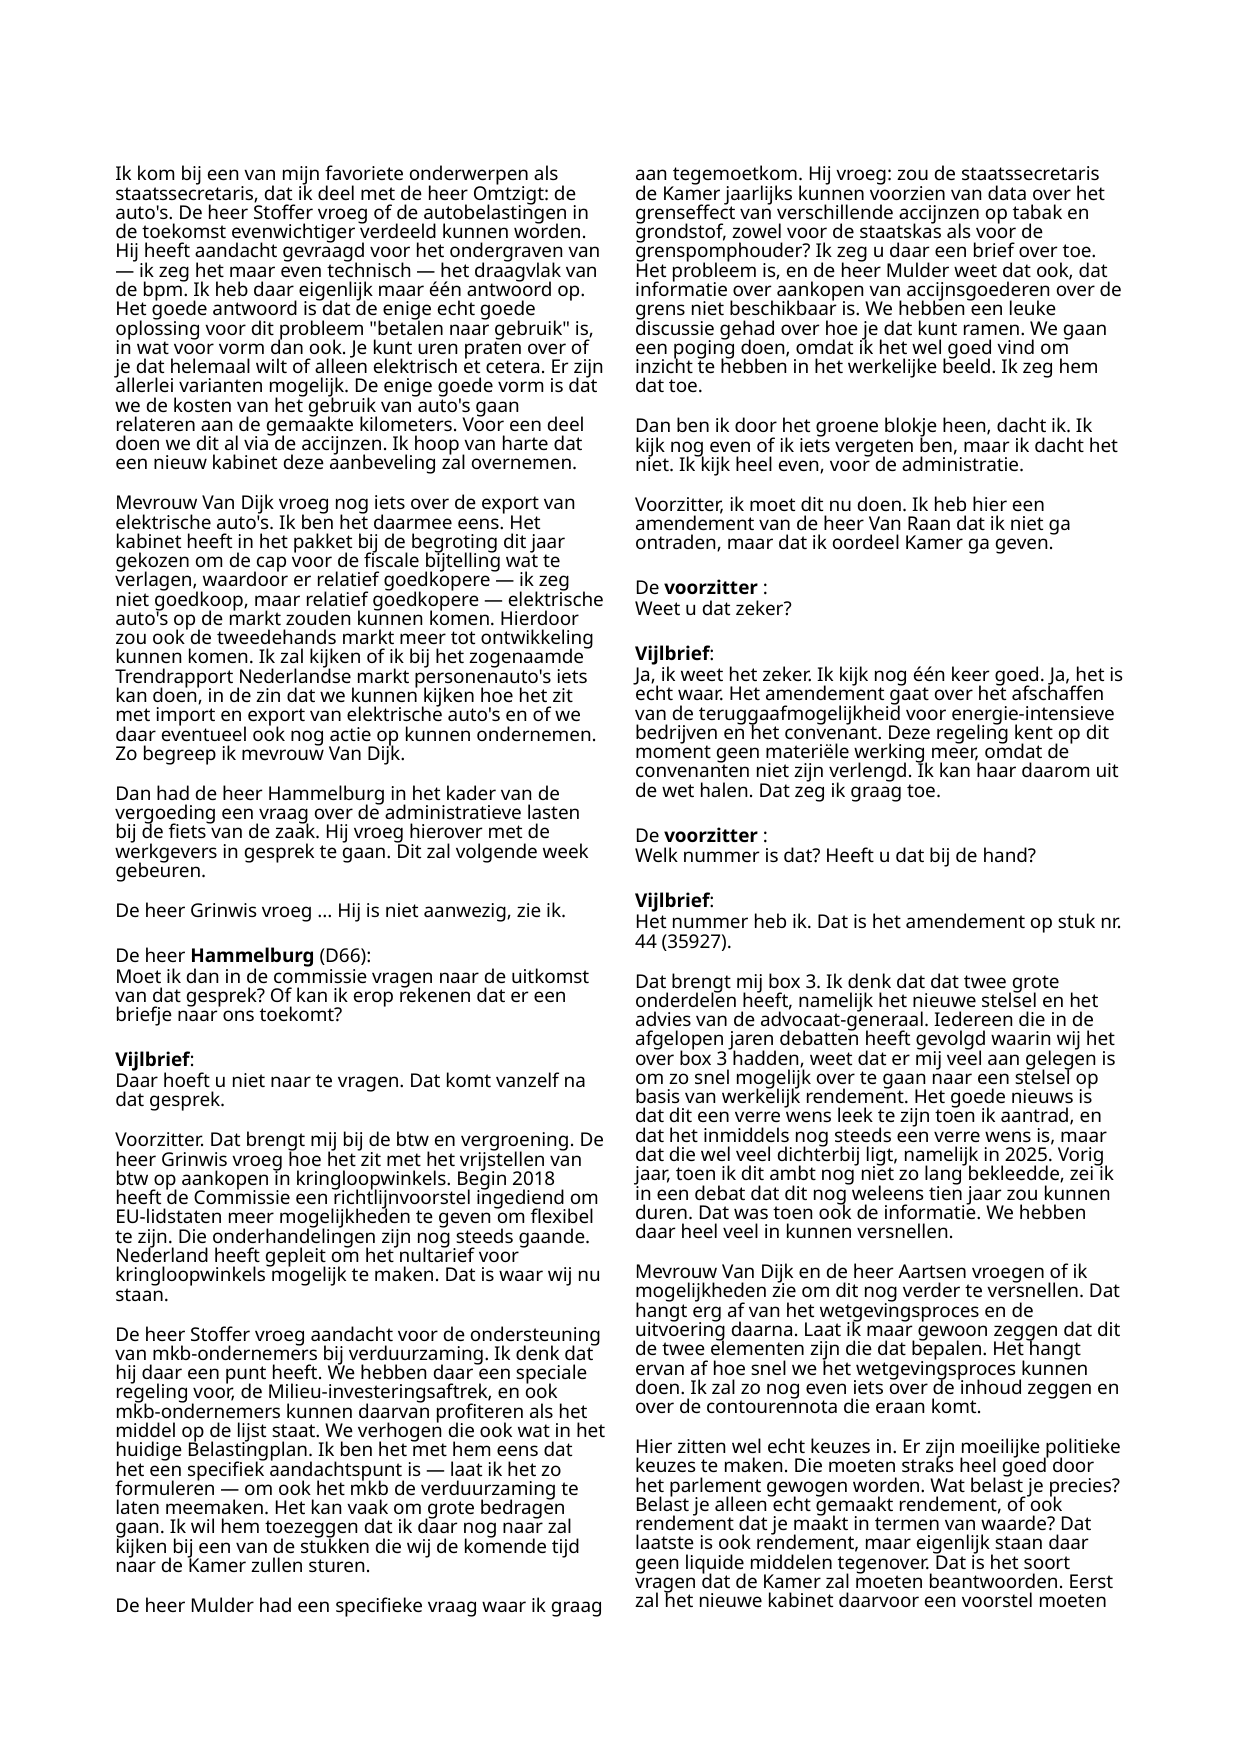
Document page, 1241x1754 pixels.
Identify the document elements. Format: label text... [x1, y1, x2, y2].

text De voorzitter : [635, 822, 1125, 847]
text Welk nummer is dat? Heeft u dat bij de hand? [635, 847, 1125, 867]
text Voorzitter. Dat brengt mij bij de btw en vergroening. De heer Grinwis vroeg hoe het zit met het vrijstellen van btw op aankopen in kringloopwinkels. Begin 2018 heeft de Commissie een richtlijnvoorstel ingediend om EU-lidstaten meer mogelijkheden te geven om flexibel te zijn. Die onderhandelingen zijn nog steeds gaande. Nederland heeft gepleit om het nultarief voor kringloopwinkels mogelijk te maken. Dat is waar wij nu staan. [115, 1131, 605, 1305]
text aan tegemoetkom. Hij vroeg: zou de staatssecretaris de Kamer jaarlijks kunnen voorzien van data over het grenseffect van verschillende accijnzen op tabak en grondstof, zowel voor de staatskas als voor de grenspomphouder? Ik zeg u daar een brief over toe. Het probleem is, en de heer Mulder weet dat ook, dat informatie over aankopen van accijnsgoederen over de grens niet beschikbaar is. We hebben een leuke discussie gehad over hoe je dat kunt ramen. We gaan een poging doen, omdat ik het wel goed vind om inzicht te hebben in het werkelijke beeld. Ik zeg hem dat toe. [635, 165, 1125, 397]
text Voorzitter, ik moet dit nu doen. Ik heb hier een amendement van de heer Van Raan dat ik niet ga ontraden, maar dat ik oordeel Kamer ga geven. [635, 496, 1125, 554]
text Ik kom bij een van mijn favoriete onderwerpen als staatssecretaris, dat ik deel met de heer Omtzigt: de auto's. De heer Stoffer vroeg of de autobelastingen in de toekomst evenwichtiger verdeeld kunnen worden. Hij heeft aandacht gevraagd voor het ondergraven van — ik zeg het maar even technisch — het draagvlak van de bpm. Ik heb daar eigenlijk maar één antwoord op. Het goede antwoord is dat de enige echt goede oplossing voor dit probleem "betalen naar gebruik" is, in wat voor vorm dan ook. Je kunt uren praten over of je dat helemaal wilt of alleen elektrisch et cetera. Er zijn allerlei varianten mogelijk. De enige goede vorm is dat we de kosten van het gebruik van auto's gaan relateren aan de gemaakte kilometers. Voor een deel doen we dit al via de accijnzen. Ik hoop van harte dat een nieuw kabinet deze aanbeveling zal overnemen. [115, 165, 605, 474]
text Moet ik dan in de commissie vragen naar de uitkomst van dat gesprek? Of kan ik erop rekenen dat er een briefje naar ons toekomt? [115, 968, 605, 1026]
text De heer Grinwis vroeg ... Hij is niet aanwezig, zie ik. [115, 902, 605, 921]
text De heer Stoffer vroeg aandacht voor de ondersteuning van mkb-ondernemers bij verduurzaming. Ik denk dat hij daar een punt heeft. We hebben daar een speciale regeling voor, de Milieu-investeringsaftrek, en ook mkb-ondernemers kunnen daarvan profiteren als het middel op de lijst staat. We verhogen die ook wat in het huidige Belastingplan. Ik ben het met hem eens dat het een specifiek aandachtspunt is — laat ik het zo formuleren — om ook het mkb de verduurzaming te laten meemaken. Het kan vaak om grote bedragen gaan. Ik wil hem toezeggen dat ik daar nog naar zal kijken bij een van de stukken die wij de komende tijd naar de Kamer zullen sturen. [115, 1326, 605, 1576]
text Dat brengt mij box 3. Ik denk dat dat twee grote onderdelen heeft, namelijk het nieuwe stelsel en het advies van de advocaat-generaal. Iedereen die in de afgelopen jaren debatten heeft gevolgd waarin wij het over box 3 hadden, weet dat er mij veel aan gelegen is om zo snel mogelijk over te gaan naar een stelsel op basis van werkelijk rendement. Het goede nieuws is dat dit een verre wens leek te zijn toen ik aantrad, en dat het inmiddels nog steeds een verre wens is, maar dat die wel veel dichterbij ligt, namelijk in 2025. Vorig jaar, toen ik dit ambt nog niet zo lang bekleedde, zei ik in een debat dat dit nog weleens tien jaar zou kunnen duren. Dat was toen ook de informatie. We hebben daar heel veel in kunnen versnellen. [635, 973, 1125, 1242]
text De heer Hammelburg (D66): [115, 942, 605, 968]
text Dan had de heer Hammelburg in het kader van de vergoeding een vraag over de administratieve lasten bij de fiets van de zaak. Hij vroeg hierover met de werkgevers in gesprek te gaan. Dit zal volgende week gebeuren. [115, 785, 605, 881]
text Weet u dat zeker? [635, 600, 1125, 619]
text Mevrouw Van Dijk en de heer Aartsen vroegen of ik mogelijkheden zie om dit nog verder te versnellen. Dat hangt erg af van het wetgevingsproces en de uitvoering daarna. Laat ik maar gewoon zeggen dat dit de twee elementen zijn die dat bepalen. Het hangt ervan af hoe snel we het wetgevingsproces kunnen doen. Ik zal zo nog even iets over de inhoud zeggen en over de contourennota die eraan komt. [635, 1263, 1125, 1417]
text De voorzitter : [635, 574, 1125, 600]
text Dan ben ik door het groene blokje heen, dacht ik. Ik kijk nog even of ik iets vergeten ben, maar ik dacht het niet. Ik kijk heel even, voor de administratie. [635, 417, 1125, 475]
text Vijlbrief: [635, 640, 1125, 666]
text Daar hoeft u niet naar te vragen. Dat komt vanzelf na dat gesprek. [115, 1072, 605, 1111]
text Het nummer heb ik. Dat is het amendement op stuk nr. 44 (35927). [635, 913, 1125, 952]
text Vijlbrief: [635, 888, 1125, 913]
text Ja, ik weet het zeker. Ik kijk nog één keer goed. Ja, het is echt waar. Het amendement gaat over het afschaffen van de teruggaafmogelijkheid voor energie-intensieve bedrijven en het convenant. Deze regeling kent op dit moment geen materiële werking meer, omdat de convenanten niet zijn verlengd. Ik kan haar daarom uit de wet halen. Dat zeg ik graag toe. [635, 666, 1125, 801]
text Mevrouw Van Dijk vroeg nog iets over de export van elektrische auto's. Ik ben het daarmee eens. Het kabinet heeft in het pakket bij de begroting dit jaar gekozen om de cap voor de fiscale bijtelling wat te verlagen, waardoor er relatief goedkopere — ik zeg niet goedkoop, maar relatief goedkopere — elektrische auto's op de markt zouden kunnen komen. Hierdoor zou ook de tweedehands markt meer tot ontwikkeling kunnen komen. Ik zal kijken of ik bij het zogenaamde Trendrapport Nederlandse markt personenauto's iets kan doen, in de zin dat we kunnen kijken hoe het zit met import en export van elektrische auto's en of we daar eventueel ook nog actie op kunnen ondernemen. Zo begreep ik mevrouw Van Dijk. [115, 494, 605, 764]
text Hier zitten wel echt keuzes in. Er zijn moeilijke politieke keuzes te maken. Die moeten straks heel goed door het parlement gewogen worden. Wat belast je precies? Belast je alleen echt gemaakt rendement, of ook rendement dat je maakt in termen van waarde? Dat laatste is ook rendement, maar eigenlijk staan daar geen liquide middelen tegenover. Dat is het soort vragen dat de Kamer zal moeten beantwoorden. Eerst zal het nieuwe kabinet daarvoor een voorstel moeten [635, 1438, 1125, 1611]
text De heer Mulder had een specifieke vraag waar ik graag [115, 1597, 605, 1616]
text Vijlbrief: [115, 1046, 605, 1072]
